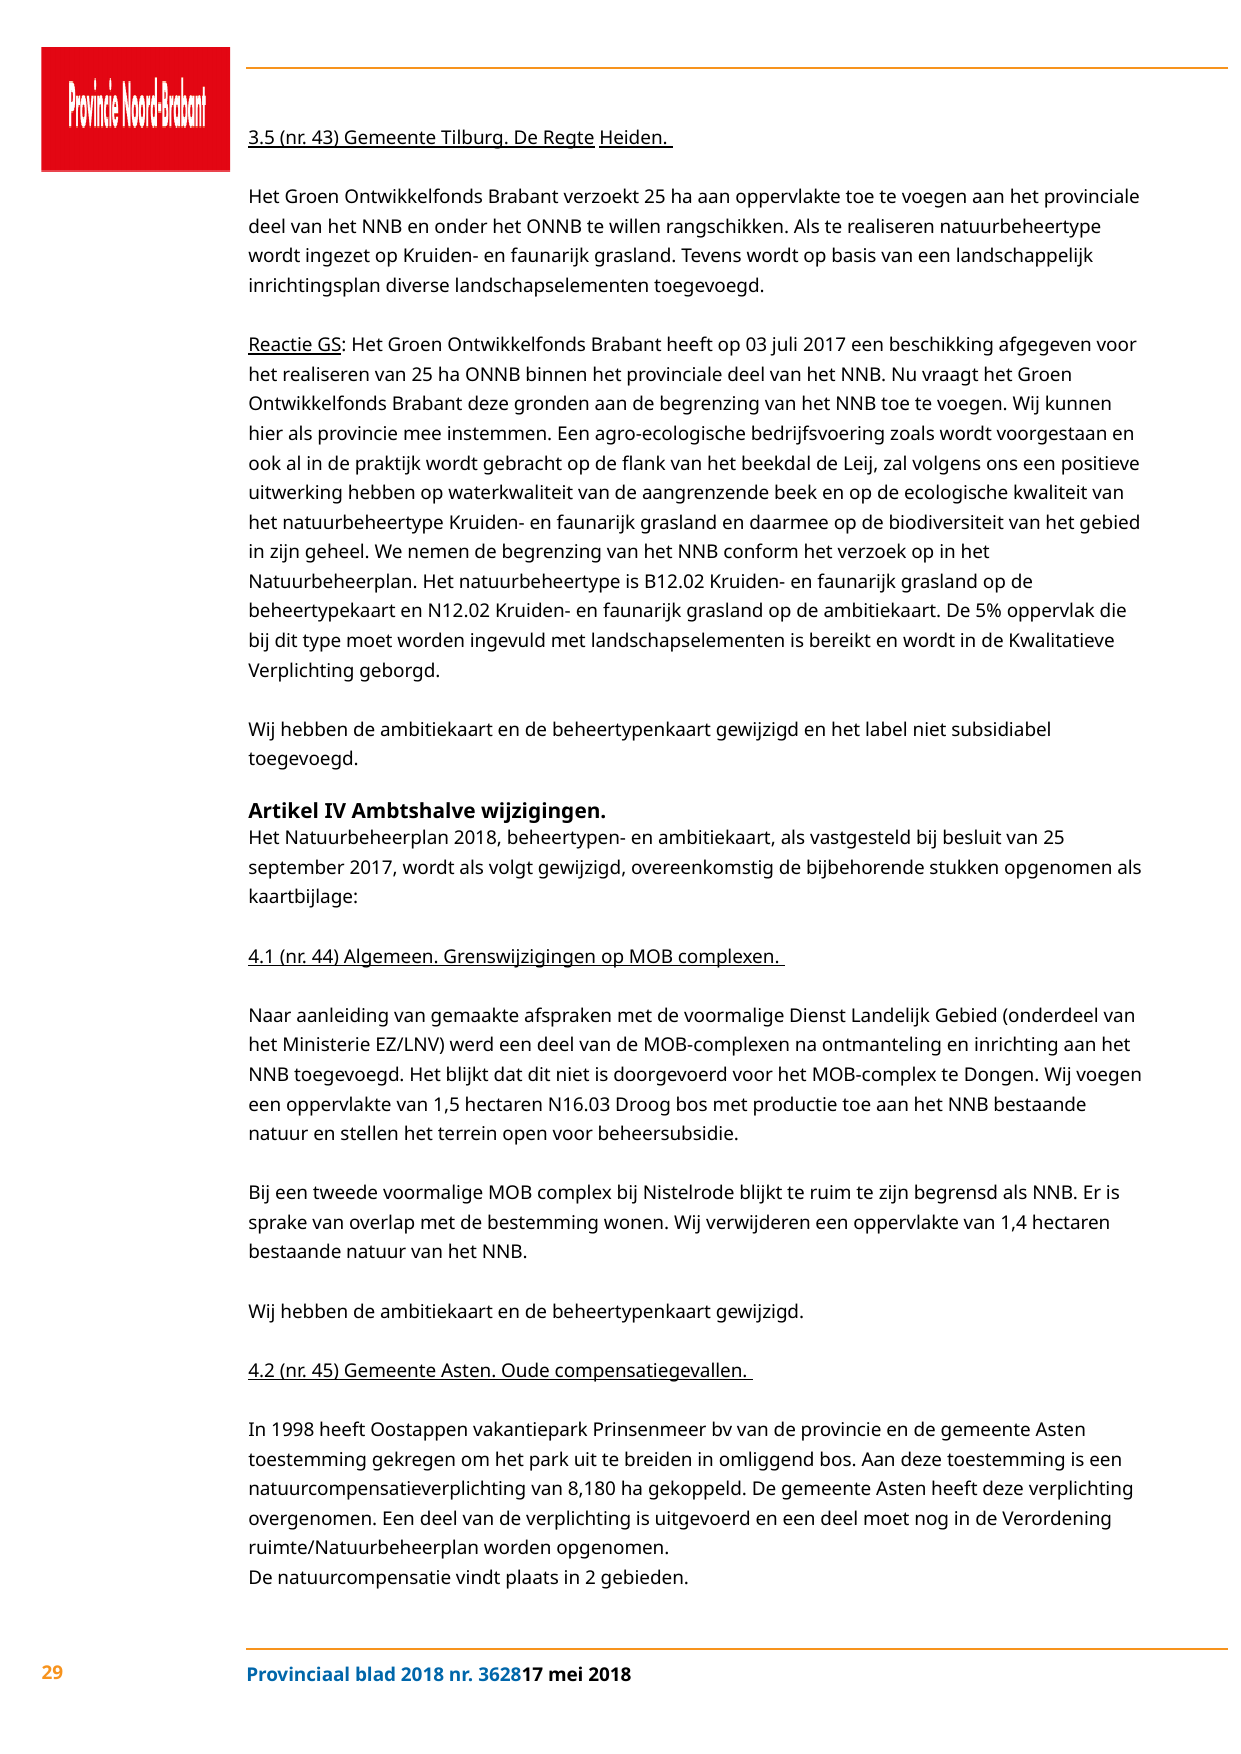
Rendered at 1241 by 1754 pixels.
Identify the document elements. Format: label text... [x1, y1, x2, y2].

text Wij hebben de ambitiekaart en de beheertypenkaart gewijzigd en het label niet subsidiabel toegevoegd. [248, 716, 1152, 771]
text In 1998 heeft Oostappen vakantiepark Prinsenmeer bv van de provincie en de gemeente Asten toestemming gekregen om het park uit te breiden in omliggend bos. Aan deze toestemming is een natuurcompensatieverplichting van 8,180 ha gekoppeld. De gemeente Asten heeft deze verplichting overgenomen. Een deel van de verplichting is uitgevoerd en een deel moet nog in de Verordening ruimte/Natuurbeheerplan worden opgenomen. [248, 1416, 1152, 1560]
text Het Natuurbeheerplan 2018, beheertypen- en ambitiekaart, als vastgesteld bij besluit van 25 september 2017, wordt als volgt gewijzigd, overeenkomstig de bijbehorende stukken opgenomen als kaartbijlage: [248, 824, 1152, 909]
text Artikel IV Ambtshalve wijzigingen. [248, 796, 1152, 824]
text 4.2 (nr. 45) Gemeente Asten. Oude compensatiegevallen. [248, 1357, 1152, 1383]
text 4.1 (nr. 44) Algemeen. Grenswijzigingen op MOB complexen. [248, 943, 1152, 968]
text Naar aanleiding van gemaakte afspraken met de voormalige Dienst Landelijk Gebied (onderdeel van het Ministerie EZ/LNV) werd een deel van de MOB-complexen na ontmanteling en inrichting aan het NNB toegevoegd. Het blijkt dat dit niet is doorgevoerd voor het MOB-complex te Dongen. Wij voegen een oppervlakte van 1,5 hectaren N16.03 Droog bos met productie toe aan het NNB bestaande natuur en stellen het terrein open voor beheersubsidie. [248, 1002, 1152, 1146]
text De natuurcompensatie vindt plaats in 2 gebieden. [248, 1564, 1152, 1590]
text Reactie GS: Het Groen Ontwikkelfonds Brabant heeft op 03 juli 2017 een beschikking afgegeven voor het realiseren van 25 ha ONNB binnen het provinciale deel van het NNB. Nu vraagt het Groen Ontwikkelfonds Brabant deze gronden aan de begrenzing van het NNB toe te voegen. Wij kunnen hier als provincie mee instemmen. Een agro-ecologische bedrijfsvoering zoals wordt voorgestaan en ook al in de praktijk wordt gebracht op de flank van het beekdal de Leij, zal volgens ons een positieve uitwerking hebben op waterkwaliteit van de aangrenzende beek en op de ecologische kwaliteit van het natuurbeheertype Kruiden- en faunarijk grasland en daarmee op de biodiversiteit van het gebied in zijn geheel. We nemen de begrenzing van het NNB conform het verzoek op in het Natuurbeheerplan. Het natuurbeheertype is B12.02 Kruiden- en faunarijk grasland op de beheertypekaart en N12.02 Kruiden- en faunarijk grasland op de ambitiekaart. De 5% oppervlak die bij dit type moet worden ingevuld met landschapselementen is bereikt en wordt in de Kwalitatieve Verplichting geborgd. [248, 331, 1152, 683]
text Wij hebben de ambitiekaart en de beheertypenkaart gewijzigd. [248, 1298, 1152, 1323]
text Het Groen Ontwikkelfonds Brabant verzoekt 25 ha aan oppervlakte toe te voegen aan het provinciale deel van het NNB en onder het ONNB te willen rangschikken. Als te realiseren natuurbeheertype wordt ingezet op Kruiden- en faunarijk grasland. Tevens wordt op basis van een landschappelijk inrichtingsplan diverse landschapselementen toegevoegd. [248, 183, 1152, 298]
picture [41, 47, 231, 172]
text 3.5 (nr. 43) Gemeente Tilburg. De Regte Heiden. [248, 124, 1152, 150]
text Bij een tweede voormalige MOB complex bij Nistelrode blijkt te ruim te zijn begrensd als NNB. Er is sprake van overlap met de bestemming wonen. Wij verwijderen een oppervlakte van 1,4 hectaren bestaande natuur van het NNB. [248, 1179, 1152, 1264]
